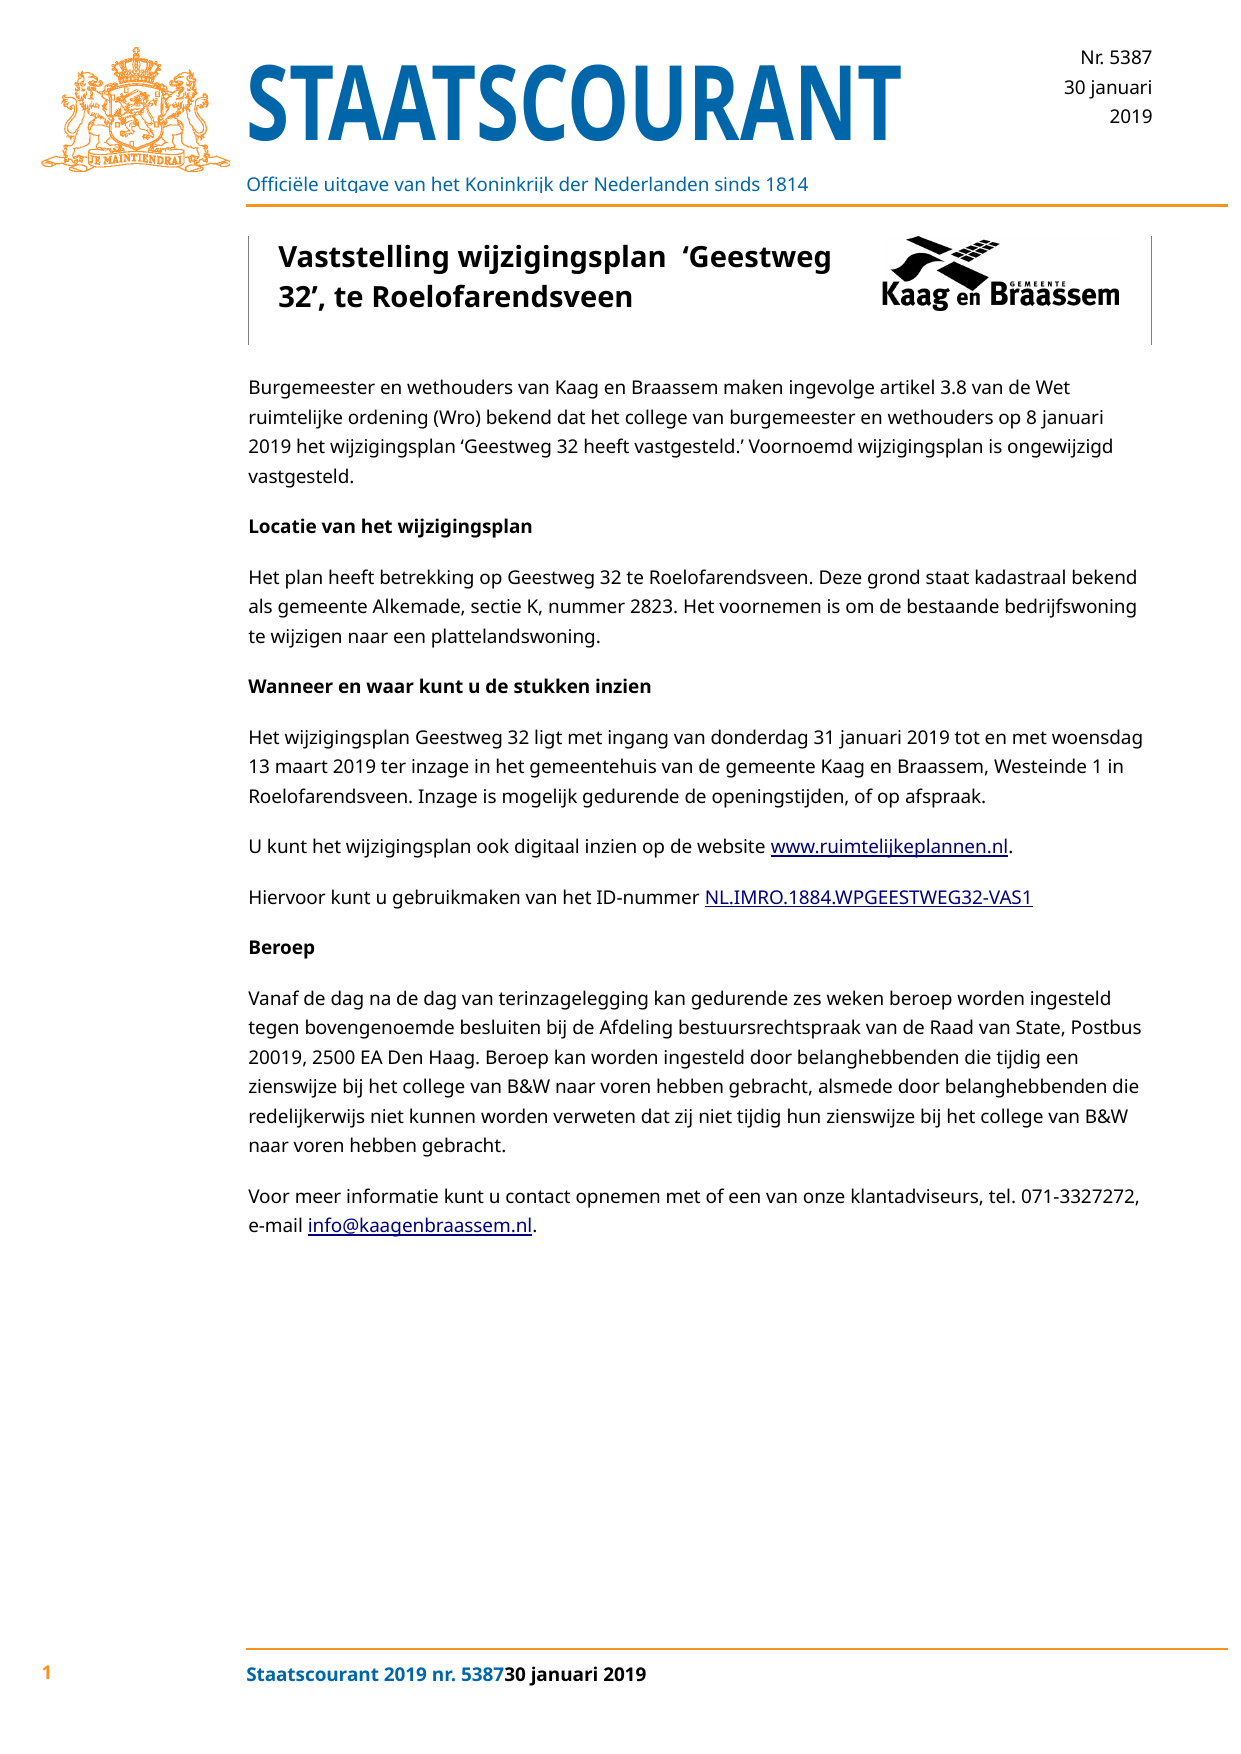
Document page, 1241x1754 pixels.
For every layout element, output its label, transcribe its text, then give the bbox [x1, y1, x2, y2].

text Hiervoor kunt u gebruikmaken van het ID-nummer NL.IMRO.1884.WPGEESTWEG32-VAS1 [248, 884, 1152, 909]
text Het wijzigingsplan Geestweg 32 ligt met ingang van donderdag 31 januari 2019 tot en met woensdag 13 maart 2019 ter inzage in het gemeentehuis van de gemeente Kaag en Braassem, Westeinde 1 in Roelofarendsveen. Inzage is mogelijk gedurende de openingstijden, of op afspraak. [248, 724, 1152, 809]
table_header [850, 236, 1151, 345]
text Beroep [248, 934, 1152, 960]
text U kunt het wijzigingsplan ook digitaal inzien op de website www.ruimtelijkeplannen.nl. [248, 833, 1152, 859]
text Vanaf de dag na de dag van terinzagelegging kan gedurende zes weken beroep worden ingesteld tegen bovengenoemde besluiten bij de Afdeling bestuursrechtspraak van de Raad van State, Postbus 20019, 2500 EA Den Haag. Beroep kan worden ingesteld door belanghebbenden die tijdig een zienswijze bij het college van B&W naar voren hebben gebracht, alsmede door belanghebbenden die redelijkerwijs niet kunnen worden verweten dat zij niet tijdig hun zienswijze bij het college van B&W naar voren hebben gebracht. [248, 985, 1152, 1158]
text Voor meer informatie kunt u contact opnemen met of een van onze klantadviseurs, tel. 071-3327272, e-mail info@kaagenbraassem.nl. [248, 1183, 1152, 1238]
table_header Vaststelling wijzigingsplan ‘Geestweg 32’, te Roelofarendsveen [249, 236, 850, 345]
text Wanneer en waar kunt u de stukken inzien [248, 673, 1152, 699]
picture [41, 47, 231, 172]
text Burgemeester en wethouders van Kaag en Braassem maken ingevolge artikel 3.8 van de Wet ruimtelijke ordening (Wro) bekend dat het college van burgemeester en wethouders op 8 januari 2019 het wijzigingsplan ‘Geestweg 32 heeft vastgesteld.’ Voornoemd wijzigingsplan is ongewijzigd vastgesteld. [248, 374, 1152, 489]
picture [882, 236, 1119, 311]
text Het plan heeft betrekking op Geestweg 32 te Roelofarendsveen. Deze grond staat kadastraal bekend als gemeente Alkemade, sectie K, nummer 2823. Het voornemen is om de bestaande bedrijfswoning te wijzigen naar een plattelandswoning. [248, 564, 1152, 649]
text Locatie van het wijzigingsplan [248, 513, 1152, 539]
